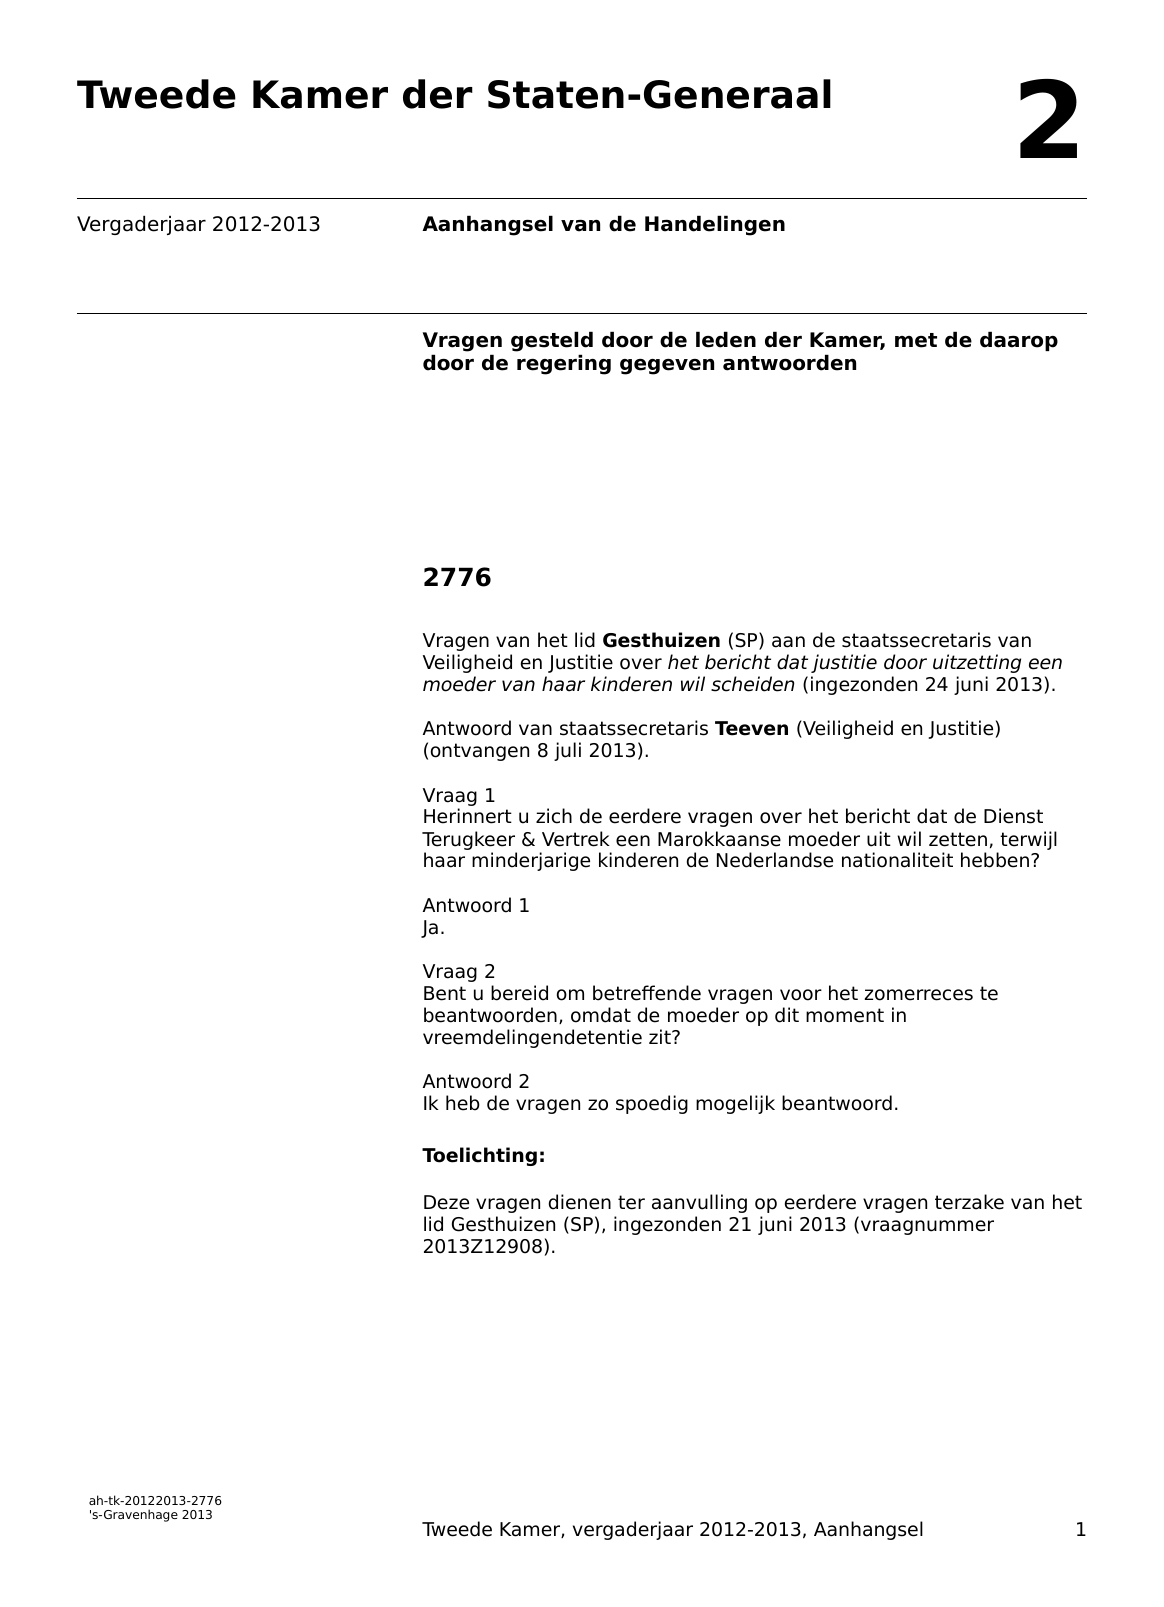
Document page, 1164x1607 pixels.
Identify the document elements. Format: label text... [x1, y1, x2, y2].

text Antwoord van staatssecretaris Teeven (Veiligheid en Justitie) (ontvangen 8 juli 2013). [422, 718, 1087, 762]
text Deze vragen dienen ter aanvulling op eerdere vragen terzake van het lid Gesthuizen (SP), ingezonden 21 juni 2013 (vraagnummer 2013Z12908). [422, 1192, 1087, 1258]
text Ik heb de vragen zo spoedig mogelijk beantwoord. [422, 1093, 1087, 1115]
text Vragen van het lid Gesthuizen (SP) aan de staatssecretaris van Veiligheid en Justitie over het bericht dat justitie door uitzetting een moeder van haar kinderen wil scheiden (ingezonden 24 juni 2013). [422, 630, 1087, 696]
text 's-Gravenhage 2013 [88, 1508, 323, 1522]
table_header 2 [886, 59, 1087, 198]
subtitle Toelichting: [422, 1145, 1087, 1167]
table_cell Vergaderjaar 2012-2013 [77, 199, 422, 313]
text 2776 [422, 563, 1087, 592]
table_cell [77, 314, 422, 375]
table_cell Aanhangsel van de Handelingen [422, 199, 1087, 313]
text Antwoord 2 [422, 1071, 1087, 1093]
text Bent u bereid om betreffende vragen voor het zomerreces te beantwoorden, omdat de moeder op dit moment in vreemdelingendetentie zit? [422, 983, 1087, 1049]
text Ja. [422, 917, 1087, 938]
text ah-tk-20122013-2776 [88, 1494, 323, 1508]
table_header Tweede Kamer der Staten-Generaal [77, 59, 886, 198]
text Antwoord 1 [422, 894, 1087, 917]
text Vraag 2 [422, 961, 1087, 983]
table_cell Vragen gesteld door de leden der Kamer, met de daarop door de regering gegeven antwoorden [422, 314, 1087, 375]
text Herinnert u zich de eerdere vragen over het bericht dat de Dienst Terugkeer & Vertrek een Marokkaanse moeder uit wil zetten, terwijl haar minderjarige kinderen de Nederlandse nationaliteit hebben? [422, 806, 1087, 872]
text Vraag 1 [422, 784, 1087, 806]
